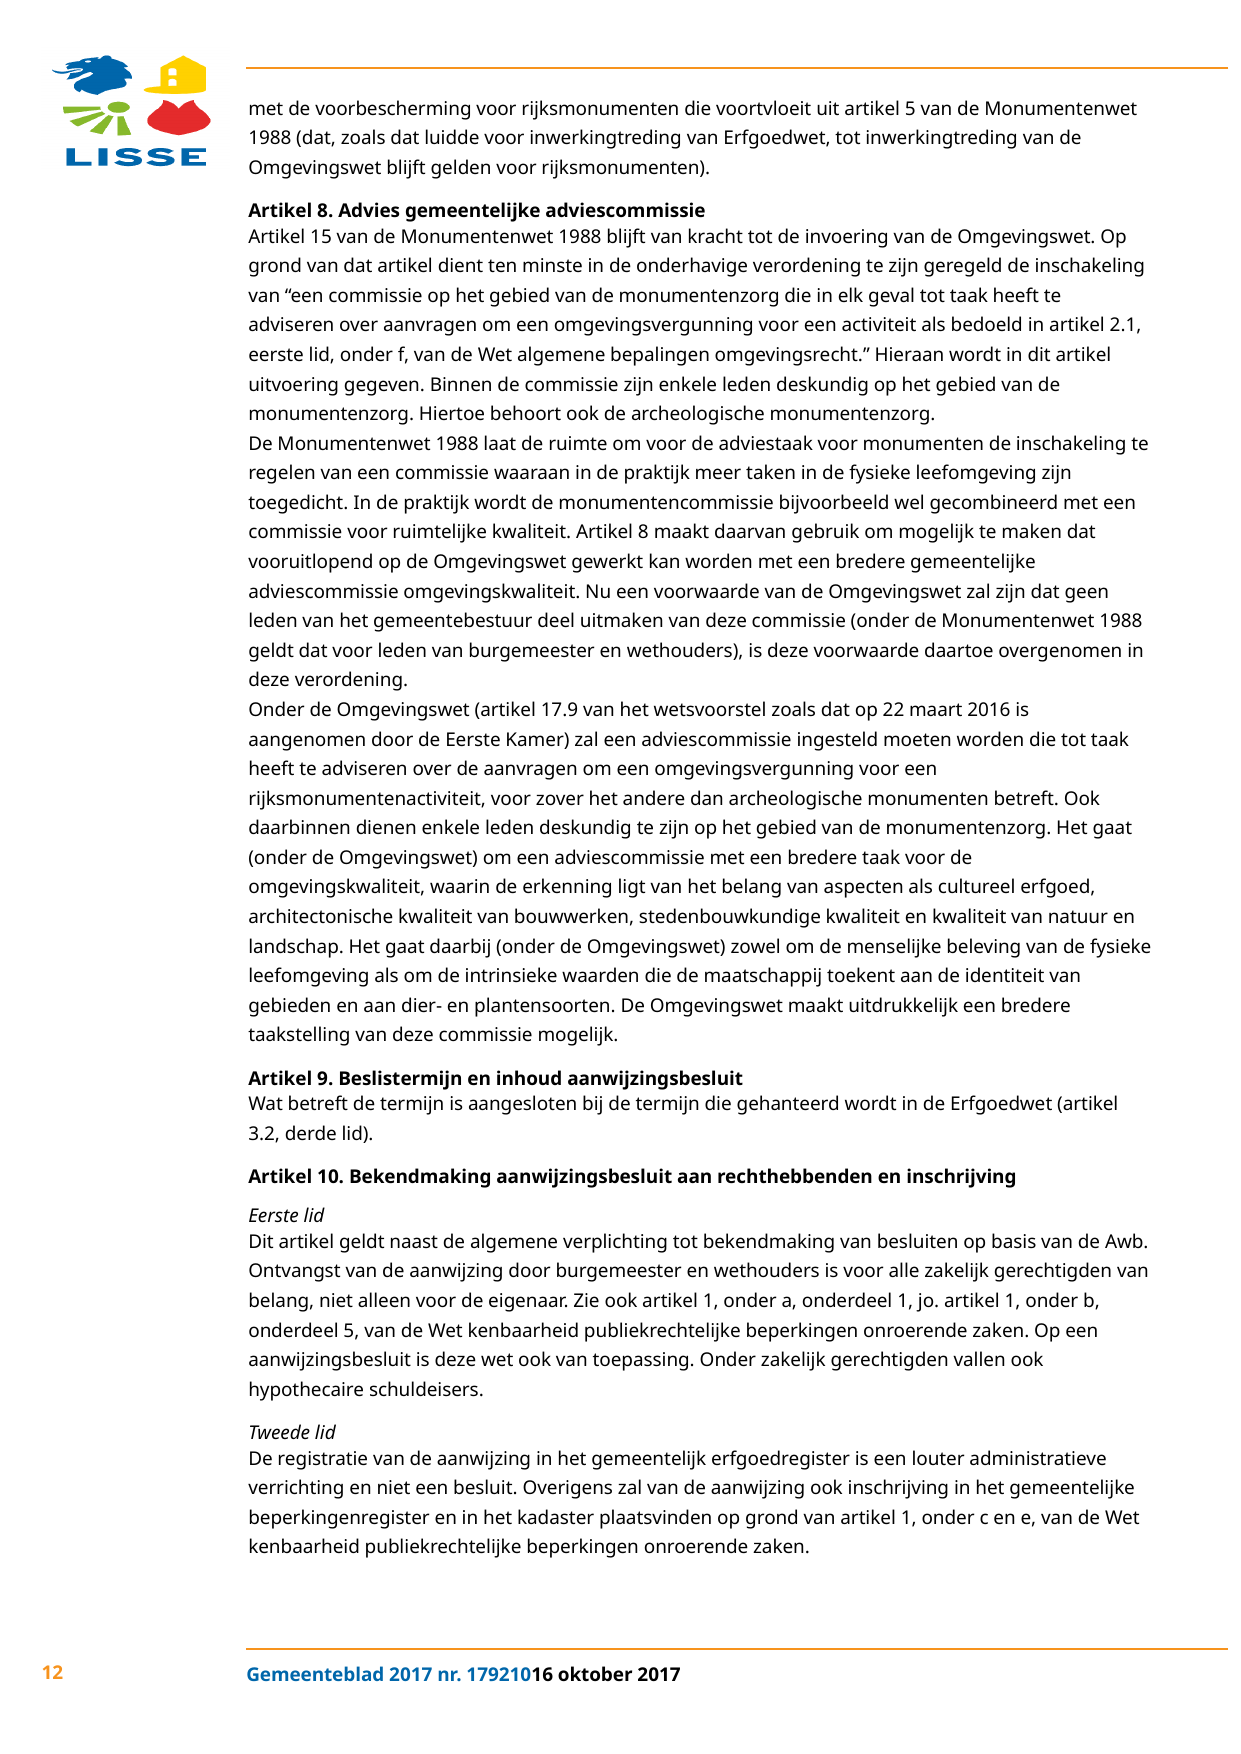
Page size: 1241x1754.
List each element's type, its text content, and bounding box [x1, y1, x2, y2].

text Artikel 10. Bekendmaking aanwijzingsbesluit aan rechthebbenden en inschrijving [248, 1163, 1152, 1189]
picture [41, 47, 231, 172]
text De registratie van de aanwijzing in het gemeentelijk erfgoedregister is een louter administratieve verrichting en niet een besluit. Overigens zal van de aanwijzing ook inschrijving in het gemeentelijke beperkingenregister en in het kadaster plaatsvinden op grond van artikel 1, onder c en e, van de Wet kenbaarheid publiekrechtelijke beperkingen onroerende zaken. [248, 1445, 1152, 1559]
text Tweede lid [248, 1419, 1152, 1445]
text met de voorbescherming voor rijksmonumenten die voortvloeit uit artikel 5 van de Monumentenwet 1988 (dat, zoals dat luidde voor inwerkingtreding van Erfgoedwet, tot inwerkingtreding van de Omgevingswet blijft gelden voor rijksmonumenten). [248, 95, 1152, 180]
text De Monumentenwet 1988 laat de ruimte om voor de adviestaak voor monumenten de inschakeling te regelen van een commissie waaraan in de praktijk meer taken in de fysieke leefomgeving zijn toegedicht. In de praktijk wordt de monumentencommissie bijvoorbeeld wel gecombineerd met een commissie voor ruimtelijke kwaliteit. Artikel 8 maakt daarvan gebruik om mogelijk te maken dat vooruitlopend op de Omgevingswet gewerkt kan worden met een bredere gemeentelijke adviescommissie omgevingskwaliteit. Nu een voorwaarde van de Omgevingswet zal zijn dat geen leden van het gemeentebestuur deel uitmaken van deze commissie (onder de Monumentenwet 1988 geldt dat voor leden van burgemeester en wethouders), is deze voorwaarde daartoe overgenomen in deze verordening. [248, 430, 1152, 692]
text Dit artikel geldt naast de algemene verplichting tot bekendmaking van besluiten op basis van de Awb. Ontvangst van de aanwijzing door burgemeester en wethouders is voor alle zakelijk gerechtigden van belang, niet alleen voor de eigenaar. Zie ook artikel 1, onder a, onderdeel 1, jo. artikel 1, onder b, onderdeel 5, van de Wet kenbaarheid publiekrechtelijke beperkingen onroerende zaken. Op een aanwijzingsbesluit is deze wet ook van toepassing. Onder zakelijk gerechtigden vallen ook hypothecaire schuldeisers. [248, 1228, 1152, 1402]
text Artikel 8. Advies gemeentelijke adviescommissie [248, 197, 1152, 223]
text Eerste lid [248, 1202, 1152, 1228]
text Artikel 9. Beslistermijn en inhoud aanwijzingsbesluit [248, 1065, 1152, 1090]
text Artikel 15 van de Monumentenwet 1988 blijft van kracht tot de invoering van de Omgevingswet. Op grond van dat artikel dient ten minste in de onderhavige verordening te zijn geregeld de inschakeling van “een commissie op het gebied van de monumentenzorg die in elk geval tot taak heeft te adviseren over aanvragen om een omgevingsvergunning voor een activiteit als bedoeld in artikel 2.1, eerste lid, onder f, van de Wet algemene bepalingen omgevingsrecht.” Hieraan wordt in dit artikel uitvoering gegeven. Binnen de commissie zijn enkele leden deskundig op het gebied van de monumentenzorg. Hiertoe behoort ook de archeologische monumentenzorg. [248, 223, 1152, 426]
text Onder de Omgevingswet (artikel 17.9 van het wetsvoorstel zoals dat op 22 maart 2016 is aangenomen door de Eerste Kamer) zal een adviescommissie ingesteld moeten worden die tot taak heeft te adviseren over de aanvragen om een omgevingsvergunning voor een rijksmonumentenactiviteit, voor zover het andere dan archeologische monumenten betreft. Ook daarbinnen dienen enkele leden deskundig te zijn op het gebied van de monumentenzorg. Het gaat (onder de Omgevingswet) om een adviescommissie met een bredere taak voor de omgevingskwaliteit, waarin de erkenning ligt van het belang van aspecten als cultureel erfgoed, architectonische kwaliteit van bouwwerken, stedenbouwkundige kwaliteit en kwaliteit van natuur en landschap. Het gaat daarbij (onder de Omgevingswet) zowel om de menselijke beleving van de fysieke leefomgeving als om de intrinsieke waarden die de maatschappij toekent aan de identiteit van gebieden en aan dier- en plantensoorten. De Omgevingswet maakt uitdrukkelijk een bredere taakstelling van deze commissie mogelijk. [248, 696, 1152, 1047]
text Wat betreft de termijn is aangesloten bij de termijn die gehanteerd wordt in de Erfgoedwet (artikel 3.2, derde lid). [248, 1090, 1152, 1146]
